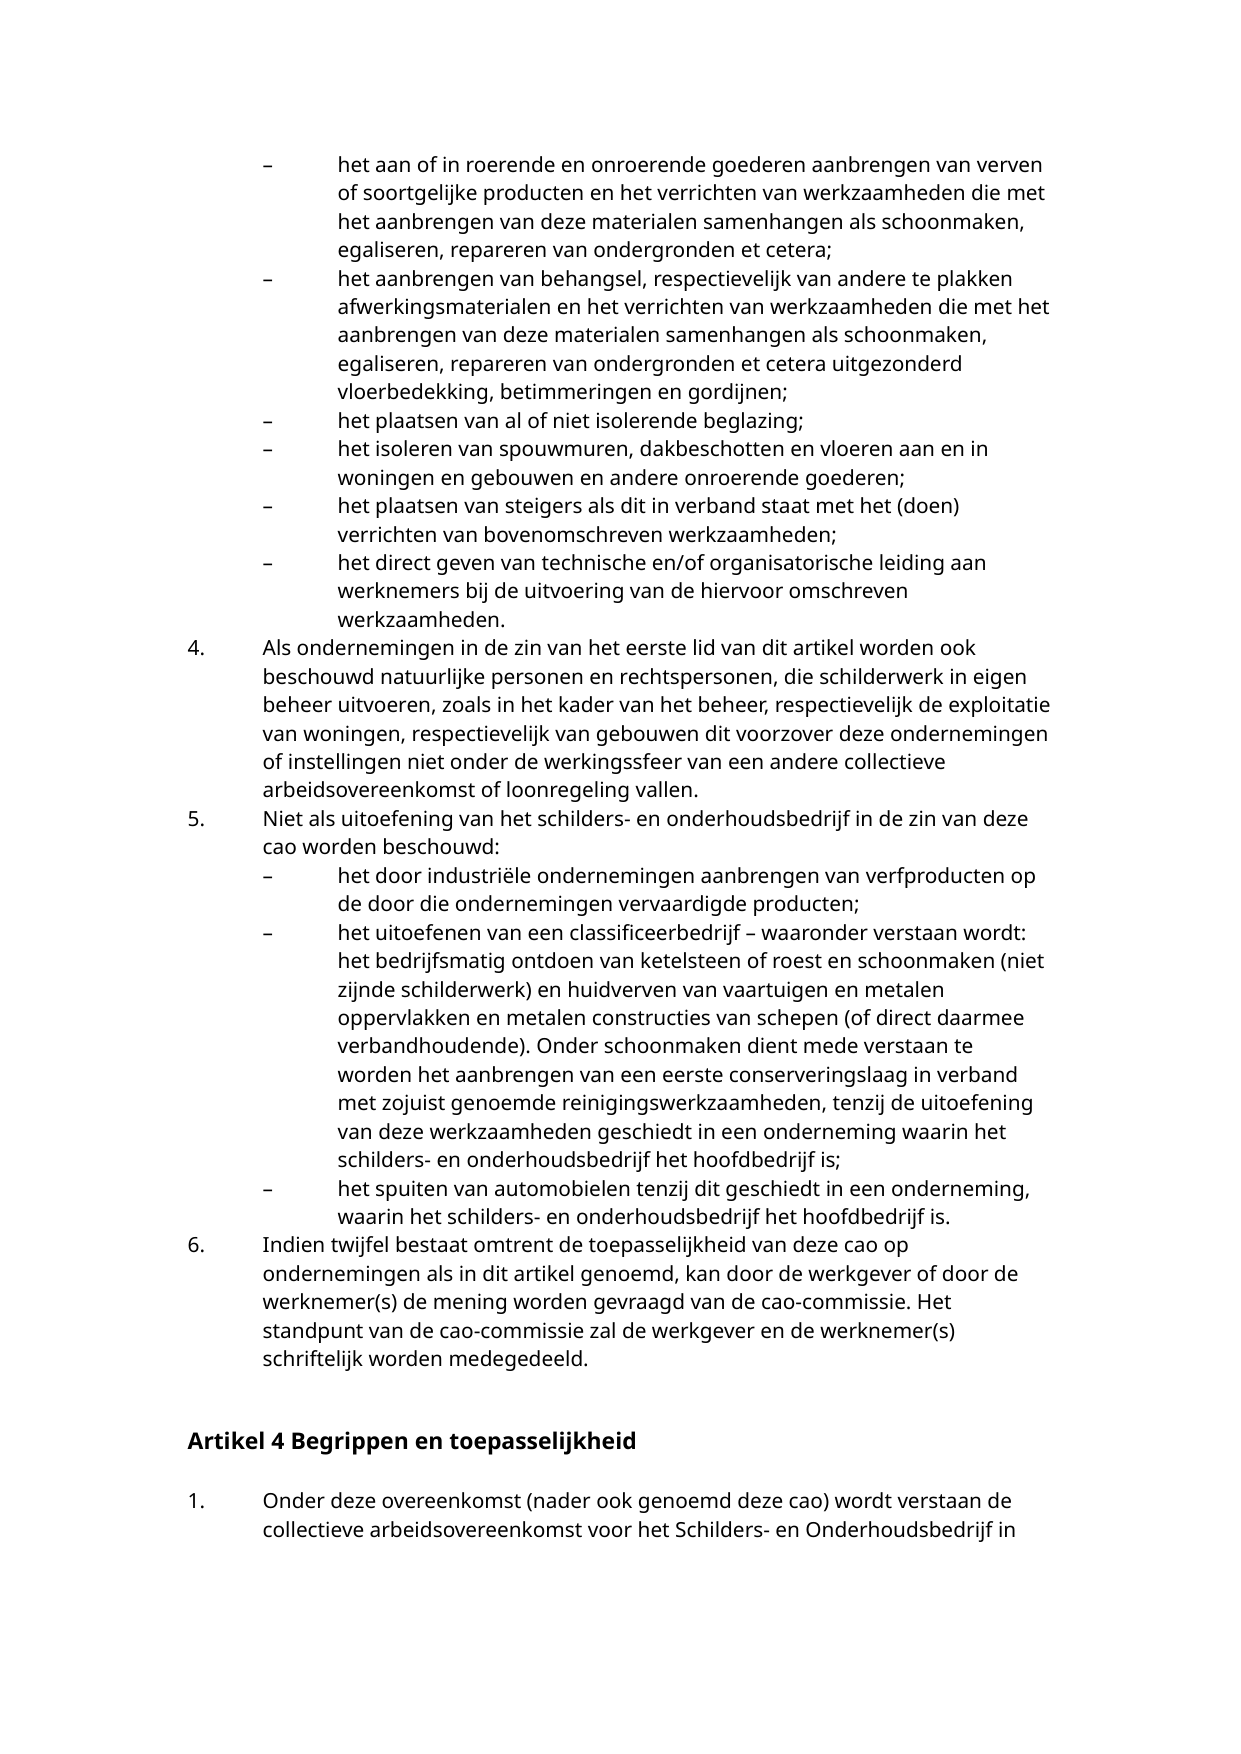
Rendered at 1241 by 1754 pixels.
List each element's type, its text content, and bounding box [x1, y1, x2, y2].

list Niet als uitoefening van het schilders- en onderhoudsbedrijf in de zin van deze cao worden beschouwd: [187, 804, 1053, 861]
list het isoleren van spouwmuren, dakbeschotten en vloeren aan en in woningen en gebouwen en andere onroerende goederen; [262, 434, 1053, 491]
list het plaatsen van steigers als dit in verband staat met het (doen) verrichten van bovenomschreven werkzaamheden; [262, 491, 1053, 548]
list Onder deze overeenkomst (nader ook genoemd deze cao) wordt verstaan de collectieve arbeidsovereenkomst voor het Schilders- en Onderhoudsbedrijf in [187, 1487, 1053, 1543]
list het spuiten van automobielen tenzij dit geschiedt in een onderneming, waarin het schilders- en onderhoudsbedrijf het hoofdbedrijf is. [262, 1174, 1053, 1231]
list het aan of in roerende en onroerende goederen aanbrengen van verven of soortgelijke producten en het verrichten van werkzaamheden die met het aanbrengen van deze materialen samenhangen als schoonmaken, egaliseren, repareren van ondergronden et cetera; [262, 150, 1053, 264]
list het door industriële ondernemingen aanbrengen van verfproducten op de door die ondernemingen vervaardigde producten; [262, 861, 1053, 918]
list het aanbrengen van behangsel, respectievelijk van andere te plakken afwerkingsmaterialen en het verrichten van werkzaamheden die met het aanbrengen van deze materialen samenhangen als schoonmaken, egaliseren, repareren van ondergronden et cetera uitgezonderd vloerbedekking, betimmeringen en gordijnen; [262, 264, 1053, 406]
list het plaatsen van al of niet isolerende beglazing; [262, 406, 1053, 434]
subtitle Artikel 4 Begrippen en toepasselijkheid [187, 1425, 1053, 1457]
list het direct geven van technische en/of organisatorische leiding aan werknemers bij de uitvoering van de hiervoor omschreven werkzaamheden. [262, 548, 1053, 633]
list Als ondernemingen in de zin van het eerste lid van dit artikel worden ook beschouwd natuurlijke personen en rechtspersonen, die schilderwerk in eigen beheer uitvoeren, zoals in het kader van het beheer, respectievelijk de exploitatie van woningen, respectievelijk van gebouwen dit voorzover deze ondernemingen of instellingen niet onder de werkingssfeer van een andere collectieve arbeidsovereenkomst of loonregeling vallen. [187, 633, 1053, 804]
list het uitoefenen van een classificeerbedrijf – waaronder verstaan wordt: het bedrijfsmatig ontdoen van ketelsteen of roest en schoonmaken (niet zijnde schilderwerk) en huidverven van vaartuigen en metalen oppervlakken en metalen constructies van schepen (of direct daarmee verbandhoudende). Onder schoonmaken dient mede verstaan te worden het aanbrengen van een eerste conserveringslaag in verband met zojuist genoemde reinigingswerkzaamheden, tenzij de uitoefening van deze werkzaamheden geschiedt in een onderneming waarin het schilders- en onderhoudsbedrijf het hoofdbedrijf is; [262, 918, 1053, 1174]
list Indien twijfel bestaat omtrent de toepasselijkheid van deze cao op ondernemingen als in dit artikel genoemd, kan door de werkgever of door de werknemer(s) de mening worden gevraagd van de cao-commissie. Het standpunt van de cao-commissie zal de werkgever en de werknemer(s) schriftelijk worden medegedeeld. [187, 1231, 1053, 1373]
